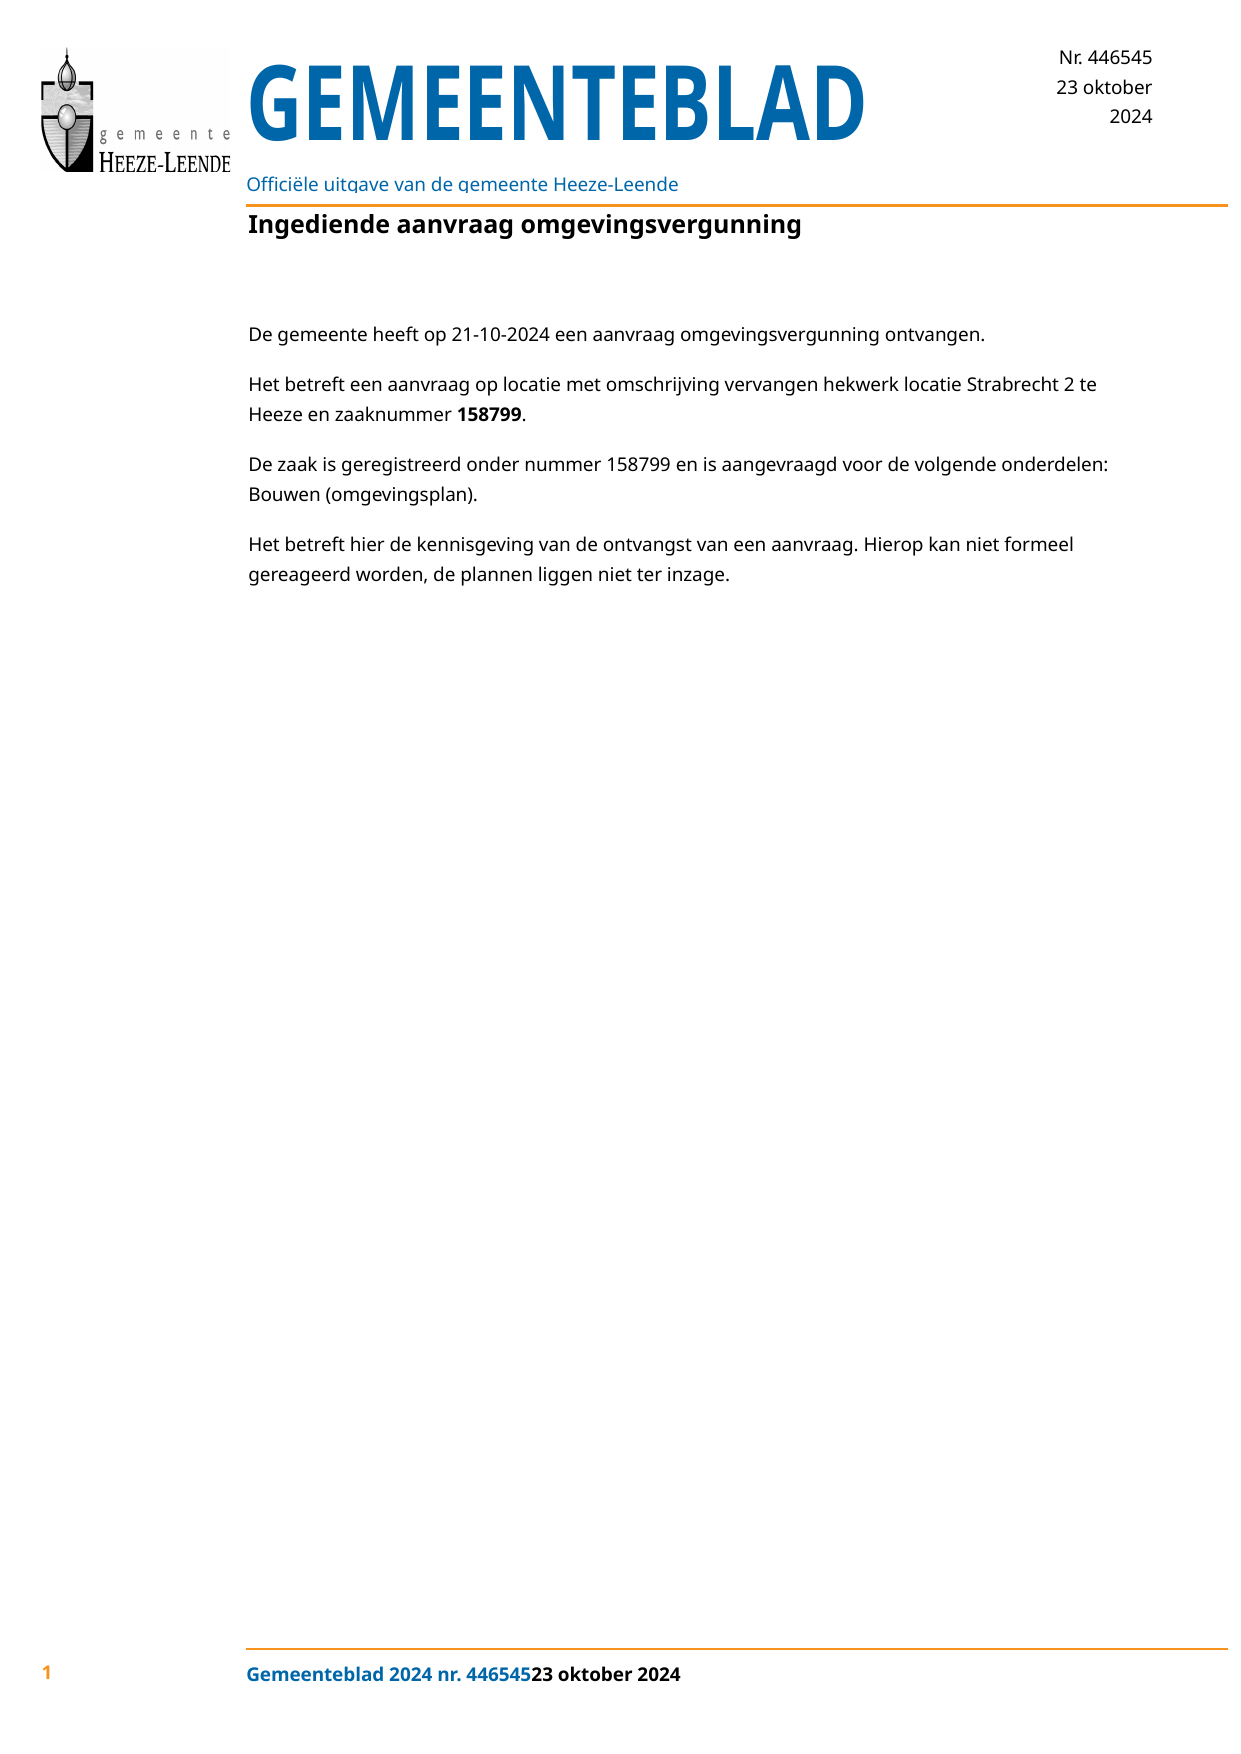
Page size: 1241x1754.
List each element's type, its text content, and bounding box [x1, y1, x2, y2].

text De gemeente heeft op 21-10-2024 een aanvraag omgevingsvergunning ontvangen. [248, 321, 1152, 346]
text Het betreft een aanvraag op locatie met omschrijving vervangen hekwerk locatie Strabrecht 2 te Heeze en zaaknummer 158799. [248, 371, 1152, 426]
picture [41, 47, 231, 172]
text Ingediende aanvraag omgevingsvergunning [248, 207, 1152, 241]
text Het betreft hier de kennisgeving van de ontvangst van een aanvraag. Hierop kan niet formeel gereageerd worden, de plannen liggen niet ter inzage. [248, 531, 1152, 586]
text De zaak is geregistreerd onder nummer 158799 en is aangevraagd voor de volgende onderdelen: Bouwen (omgevingsplan). [248, 451, 1152, 506]
